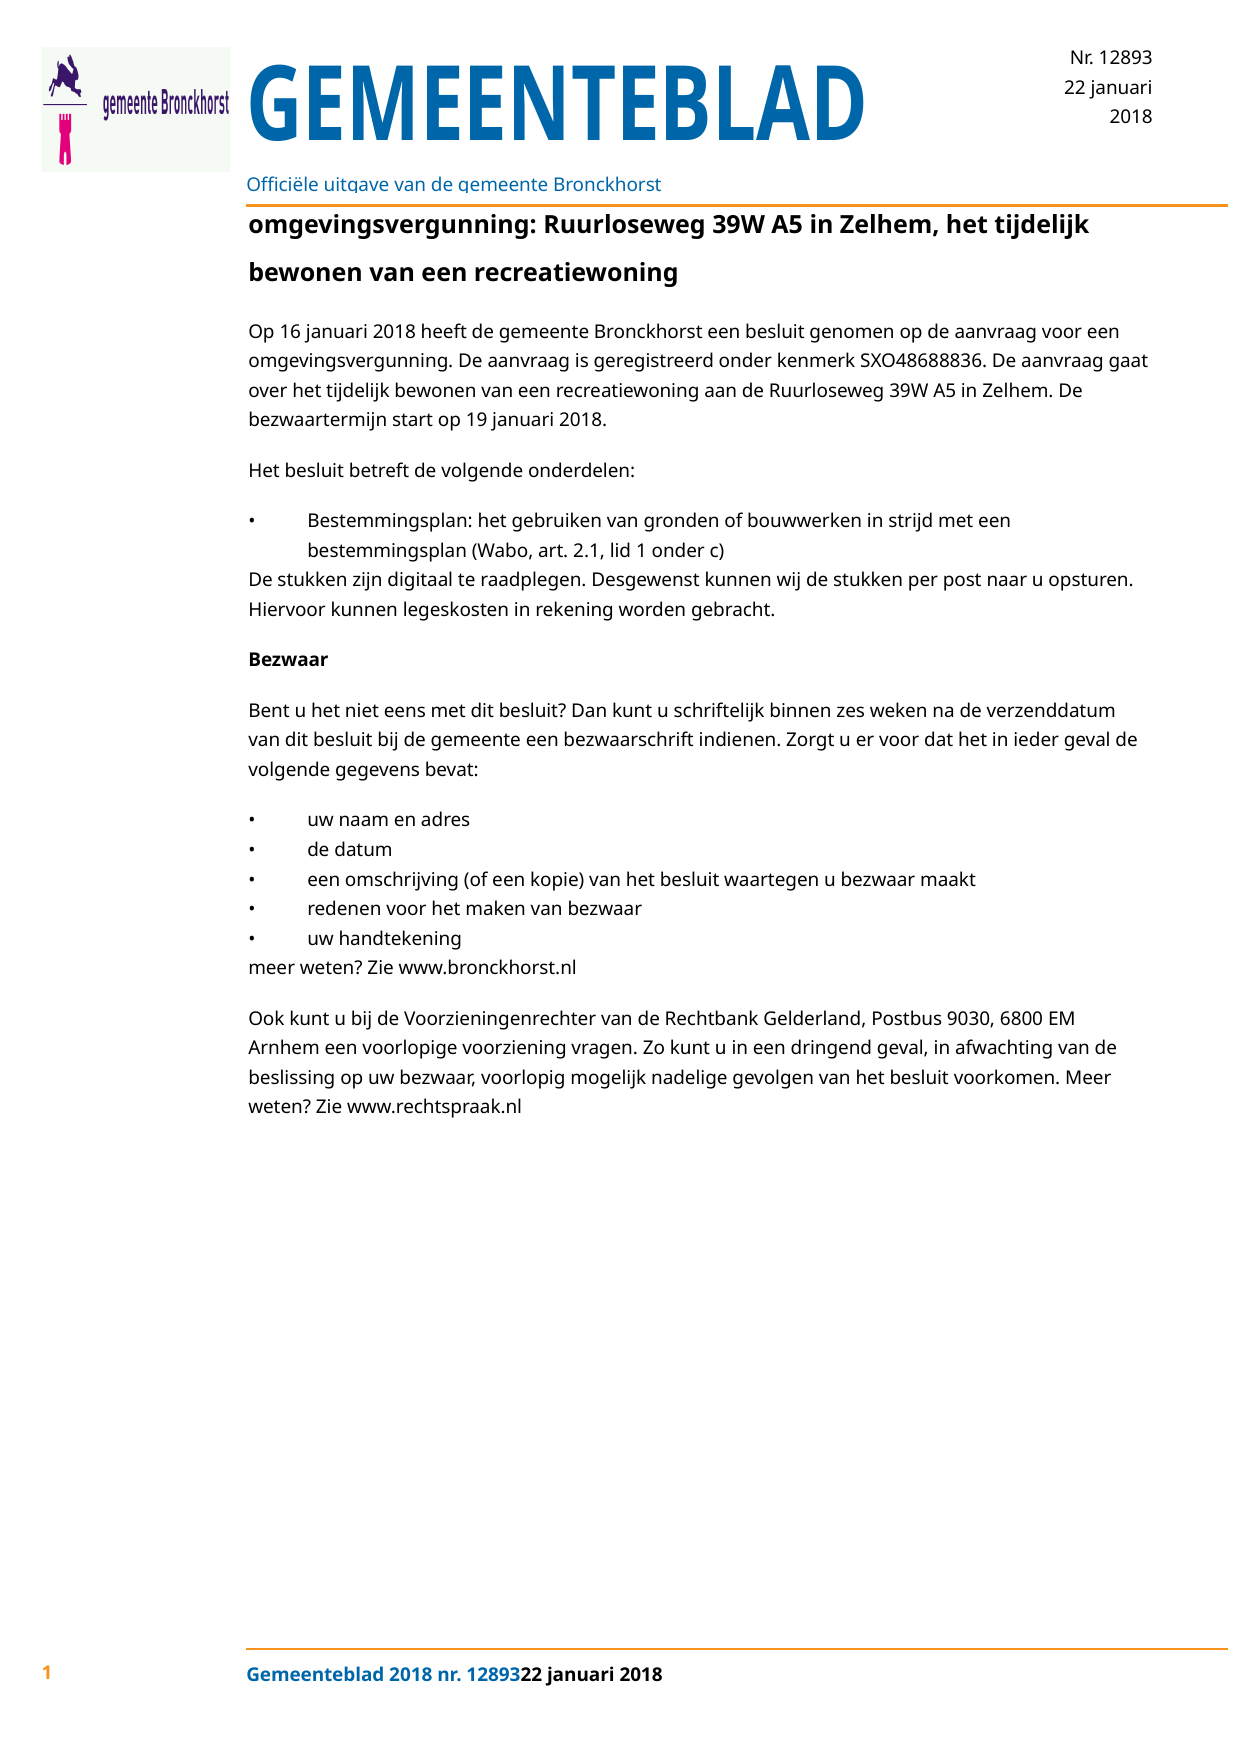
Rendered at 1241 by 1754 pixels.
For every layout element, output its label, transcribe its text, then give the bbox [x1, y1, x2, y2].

list uw naam en adres [248, 807, 1152, 832]
text Ook kunt u bij de Voorzieningenrechter van de Rechtbank Gelderland, Postbus 9030, 6800 EM Arnhem een voorlopige voorziening vragen. Zo kunt u in een dringend geval, in afwachting van de beslissing op uw bezwaar, voorlopig mogelijk nadelige gevolgen van het besluit voorkomen. Meer weten? Zie www.rechtspraak.nl [248, 1005, 1152, 1119]
text omgevingsvergunning: Ruurloseweg 39W A5 in Zelhem, het tijdelijk bewonen van een recreatiewoning [248, 207, 1152, 288]
text Het besluit betreft de volgende onderdelen: [248, 457, 1152, 483]
list de datum [248, 836, 1152, 862]
picture [41, 47, 231, 172]
list een omschrijving (of een kopie) van het besluit waartegen u bezwaar maakt [248, 866, 1152, 892]
text De stukken zijn digitaal te raadplegen. Desgewenst kunnen wij de stukken per post naar u opsturen. Hiervoor kunnen legeskosten in rekening worden gebracht. [248, 567, 1152, 622]
text Op 16 januari 2018 heeft de gemeente Bronckhorst een besluit genomen op de aanvraag voor een omgevingsvergunning. De aanvraag is geregistreerd onder kenmerk SXO48688836. De aanvraag gaat over het tijdelijk bewonen van een recreatiewoning aan de Ruurloseweg 39W A5 in Zelhem. De bezwaartermijn start op 19 januari 2018. [248, 318, 1152, 432]
text meer weten? Zie www.bronckhorst.nl [248, 954, 1152, 980]
text Bent u het niet eens met dit besluit? Dan kunt u schriftelijk binnen zes weken na de verzenddatum van dit besluit bij de gemeente een bezwaarschrift indienen. Zorgt u er voor dat het in ieder geval de volgende gegevens bevat: [248, 697, 1152, 782]
text Bezwaar [248, 647, 1152, 672]
list redenen voor het maken van bezwaar [248, 895, 1152, 921]
list Bestemmingsplan: het gebruiken van gronden of bouwwerken in strijd met een bestemmingsplan (Wabo, art. 2.1, lid 1 onder c) [248, 507, 1152, 563]
list uw handtekening [248, 925, 1152, 951]
